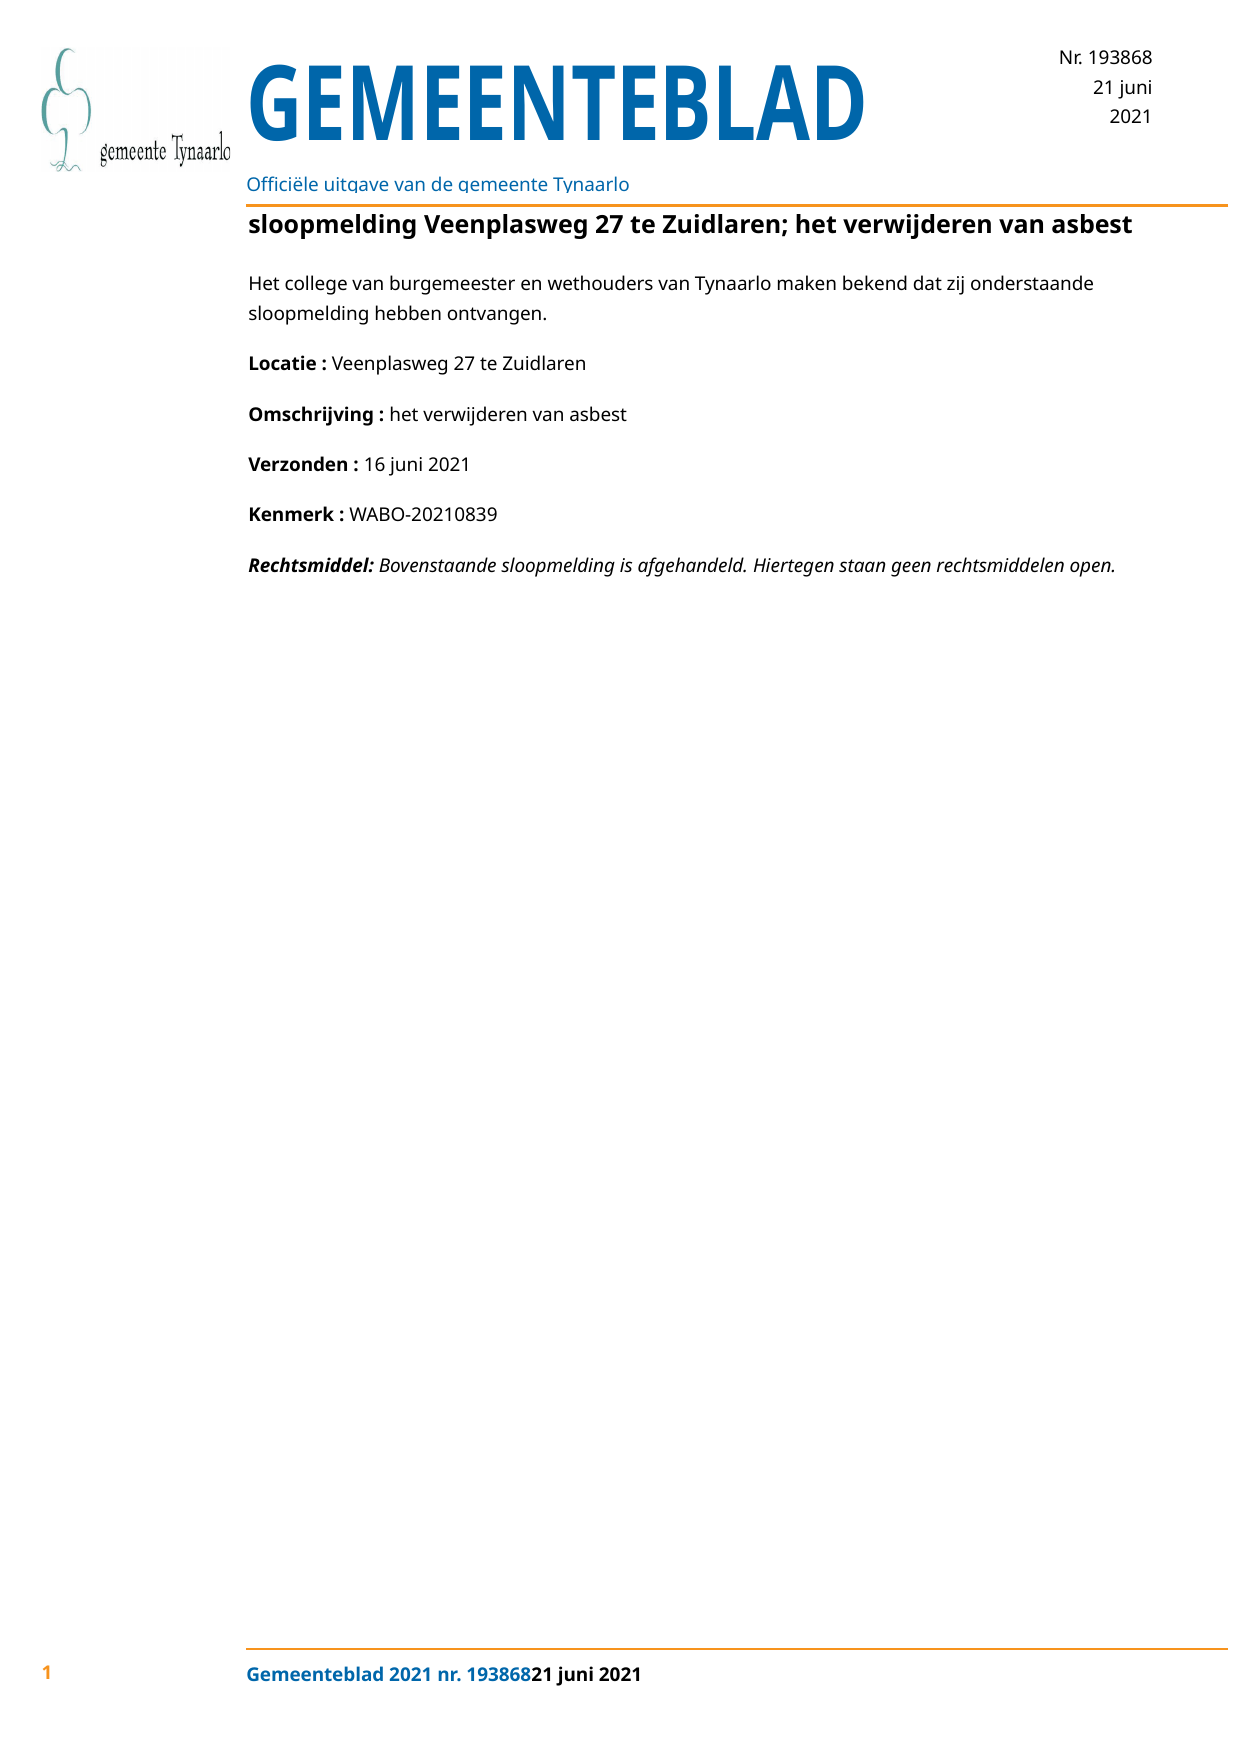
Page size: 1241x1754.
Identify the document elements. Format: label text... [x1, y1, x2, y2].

text Omschrijving : het verwijderen van asbest [248, 401, 1152, 426]
text Rechtsmiddel: Bovenstaande sloopmelding is afgehandeld. Hiertegen staan geen rechtsmiddelen open. [248, 552, 1152, 578]
text sloopmelding Veenplasweg 27 te Zuidlaren; het verwijderen van asbest [248, 207, 1152, 241]
text Verzonden : 16 juni 2021 [248, 451, 1152, 477]
picture [41, 47, 231, 172]
text Kenmerk : WABO-20210839 [248, 502, 1152, 527]
text Locatie : Veenplasweg 27 te Zuidlaren [248, 350, 1152, 376]
text Het college van burgemeester en wethouders van Tynaarlo maken bekend dat zij onderstaande sloopmelding hebben ontvangen. [248, 270, 1152, 326]
